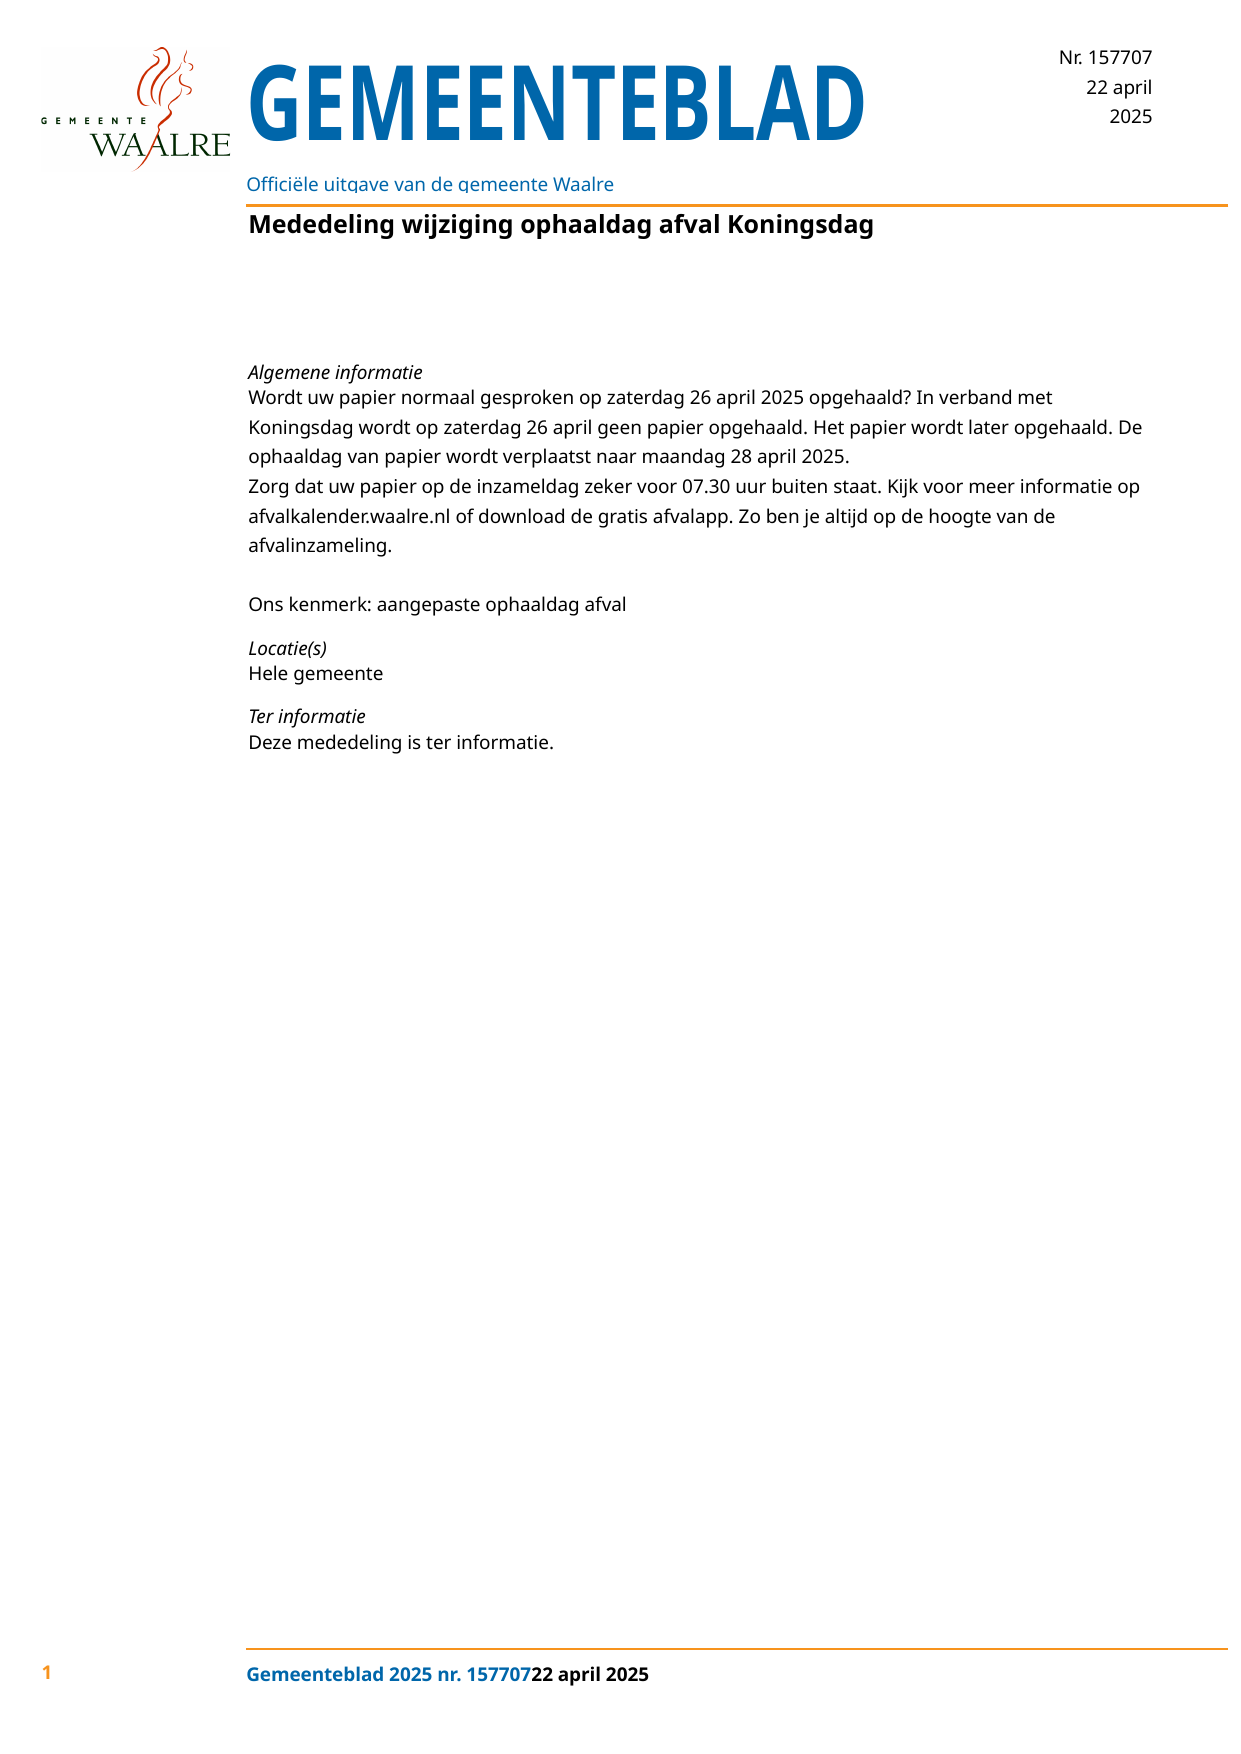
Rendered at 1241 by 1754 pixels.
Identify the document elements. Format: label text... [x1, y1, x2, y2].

text Hele gemeente [248, 661, 1152, 686]
text Algemene informatie [248, 359, 1152, 384]
text Ons kenmerk: aangepaste ophaaldag afval [248, 592, 1152, 617]
text Wordt uw papier normaal gesproken op zaterdag 26 april 2025 opgehaald? In verband met Koningsdag wordt op zaterdag 26 april geen papier opgehaald. Het papier wordt later opgehaald. De ophaaldag van papier wordt verplaatst naar maandag 28 april 2025. [248, 384, 1152, 469]
text Deze mededeling is ter informatie. [248, 729, 1152, 755]
text Ter informatie [248, 704, 1152, 729]
text Mededeling wijziging ophaaldag afval Koningsdag [248, 207, 1152, 241]
text Zorg dat uw papier op de inzameldag zeker voor 07.30 uur buiten staat. Kijk voor meer informatie op afvalkalender.waalre.nl of download de gratis afvalapp. Zo ben je altijd op de hoogte van de afvalinzameling. [248, 473, 1152, 558]
picture [41, 47, 231, 172]
text Locatie(s) [248, 635, 1152, 661]
